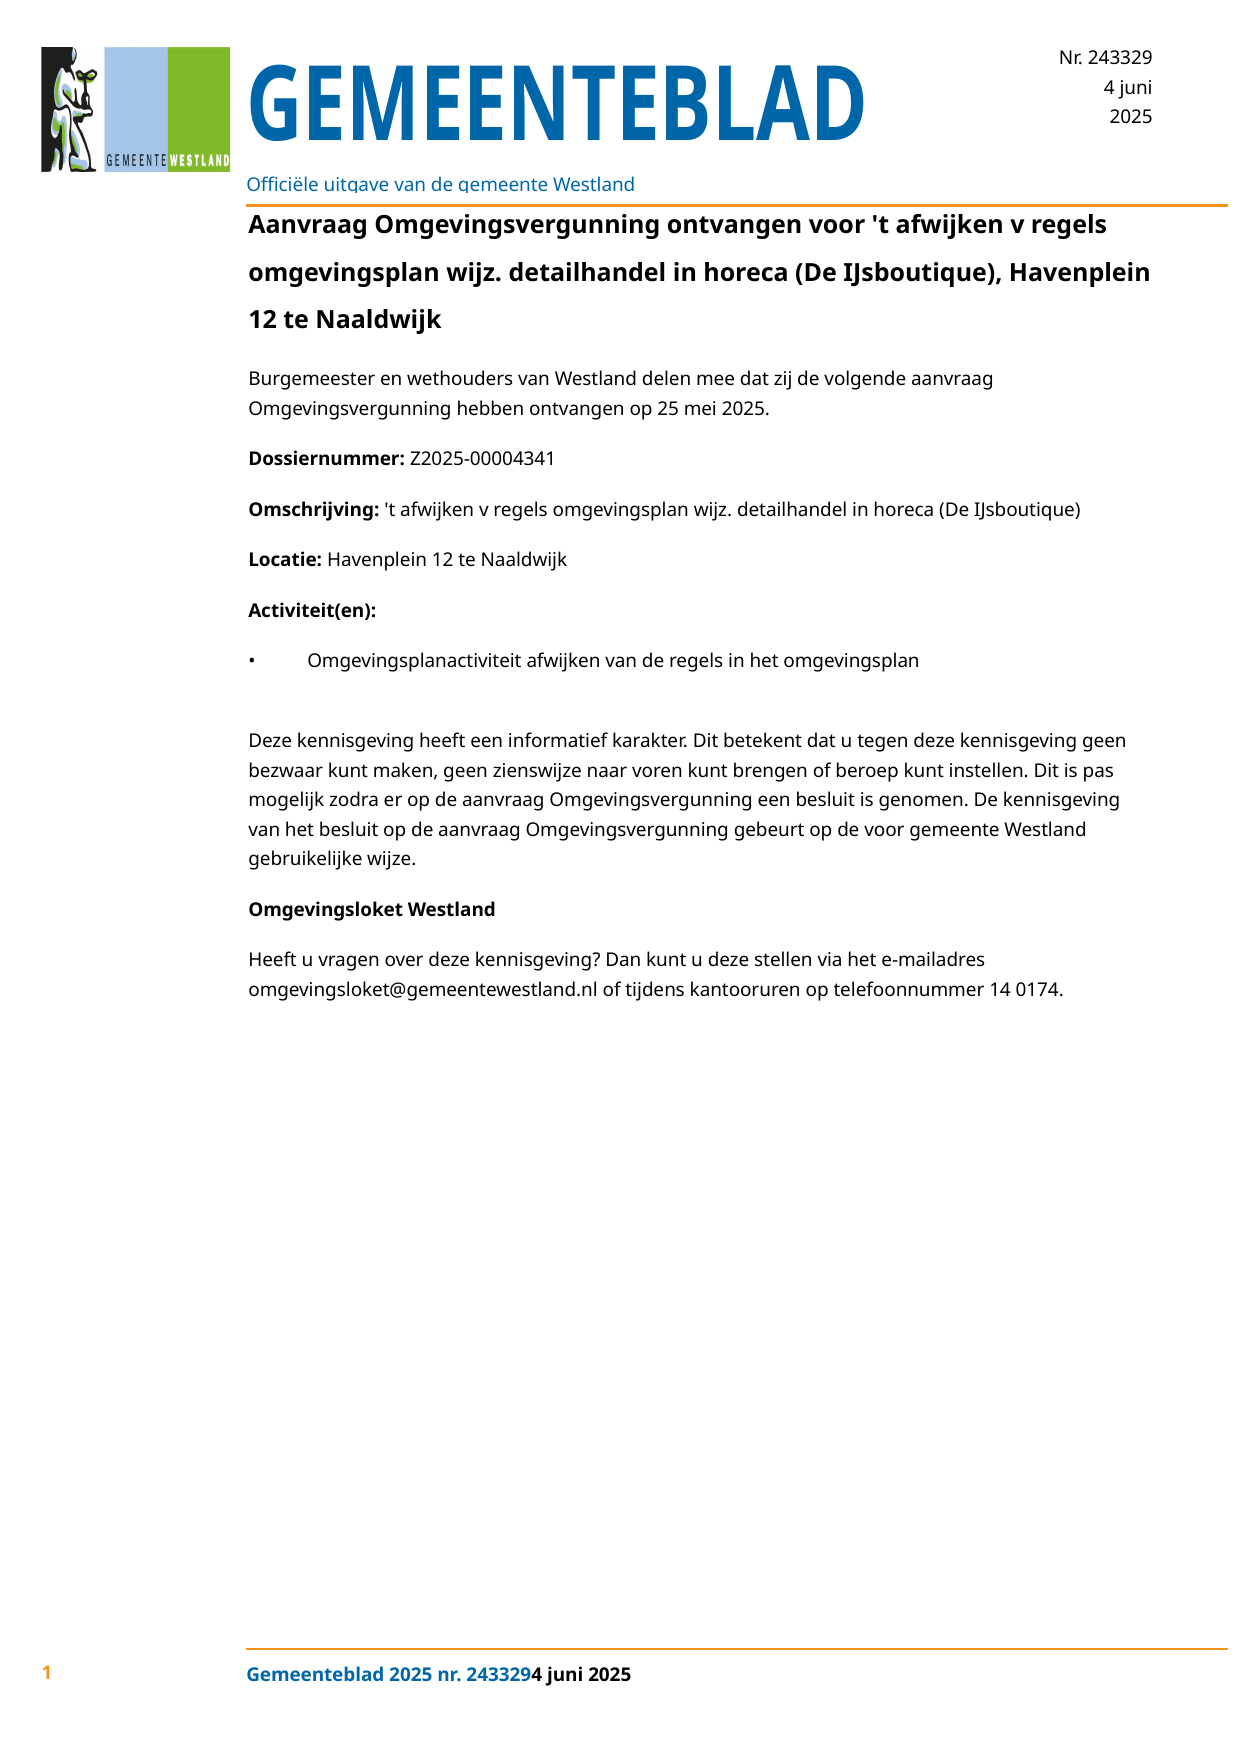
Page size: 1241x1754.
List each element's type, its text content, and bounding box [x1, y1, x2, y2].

text Burgemeester en wethouders van Westland delen mee dat zij de volgende aanvraag Omgevingsvergunning hebben ontvangen op 25 mei 2025. [248, 366, 1152, 421]
text Locatie: Havenplein 12 te Naaldwijk [248, 546, 1152, 572]
text Omschrijving: 't afwijken v regels omgevingsplan wijz. detailhandel in horeca (De IJsboutique) [248, 496, 1152, 522]
text Omgevingsloket Westland [248, 896, 1152, 922]
text Aanvraag Omgevingsvergunning ontvangen voor 't afwijken v regels omgevingsplan wijz. detailhandel in horeca (De IJsboutique), Havenplein 12 te Naaldwijk [248, 207, 1152, 336]
picture [41, 47, 231, 172]
text Activiteit(en): [248, 597, 1152, 622]
text Dossiernummer: Z2025-00004341 [248, 446, 1152, 471]
list Omgevingsplanactiviteit afwijken van de regels in het omgevingsplan [248, 647, 1152, 673]
text Deze kennisgeving heeft een informatief karakter. Dit betekent dat u tegen deze kennisgeving geen bezwaar kunt maken, geen zienswijze naar voren kunt brengen of beroep kunt instellen. Dit is pas mogelijk zodra er op de aanvraag Omgevingsvergunning een besluit is genomen. De kennisgeving van het besluit op de aanvraag Omgevingsvergunning gebeurt op de voor gemeente Westland gebruikelijke wijze. [248, 727, 1152, 871]
text Heeft u vragen over deze kennisgeving? Dan kunt u deze stellen via het e-mailadres omgevingsloket@gemeentewestland.nl of tijdens kantooruren op telefoonnummer 14 0174. [248, 946, 1152, 1002]
